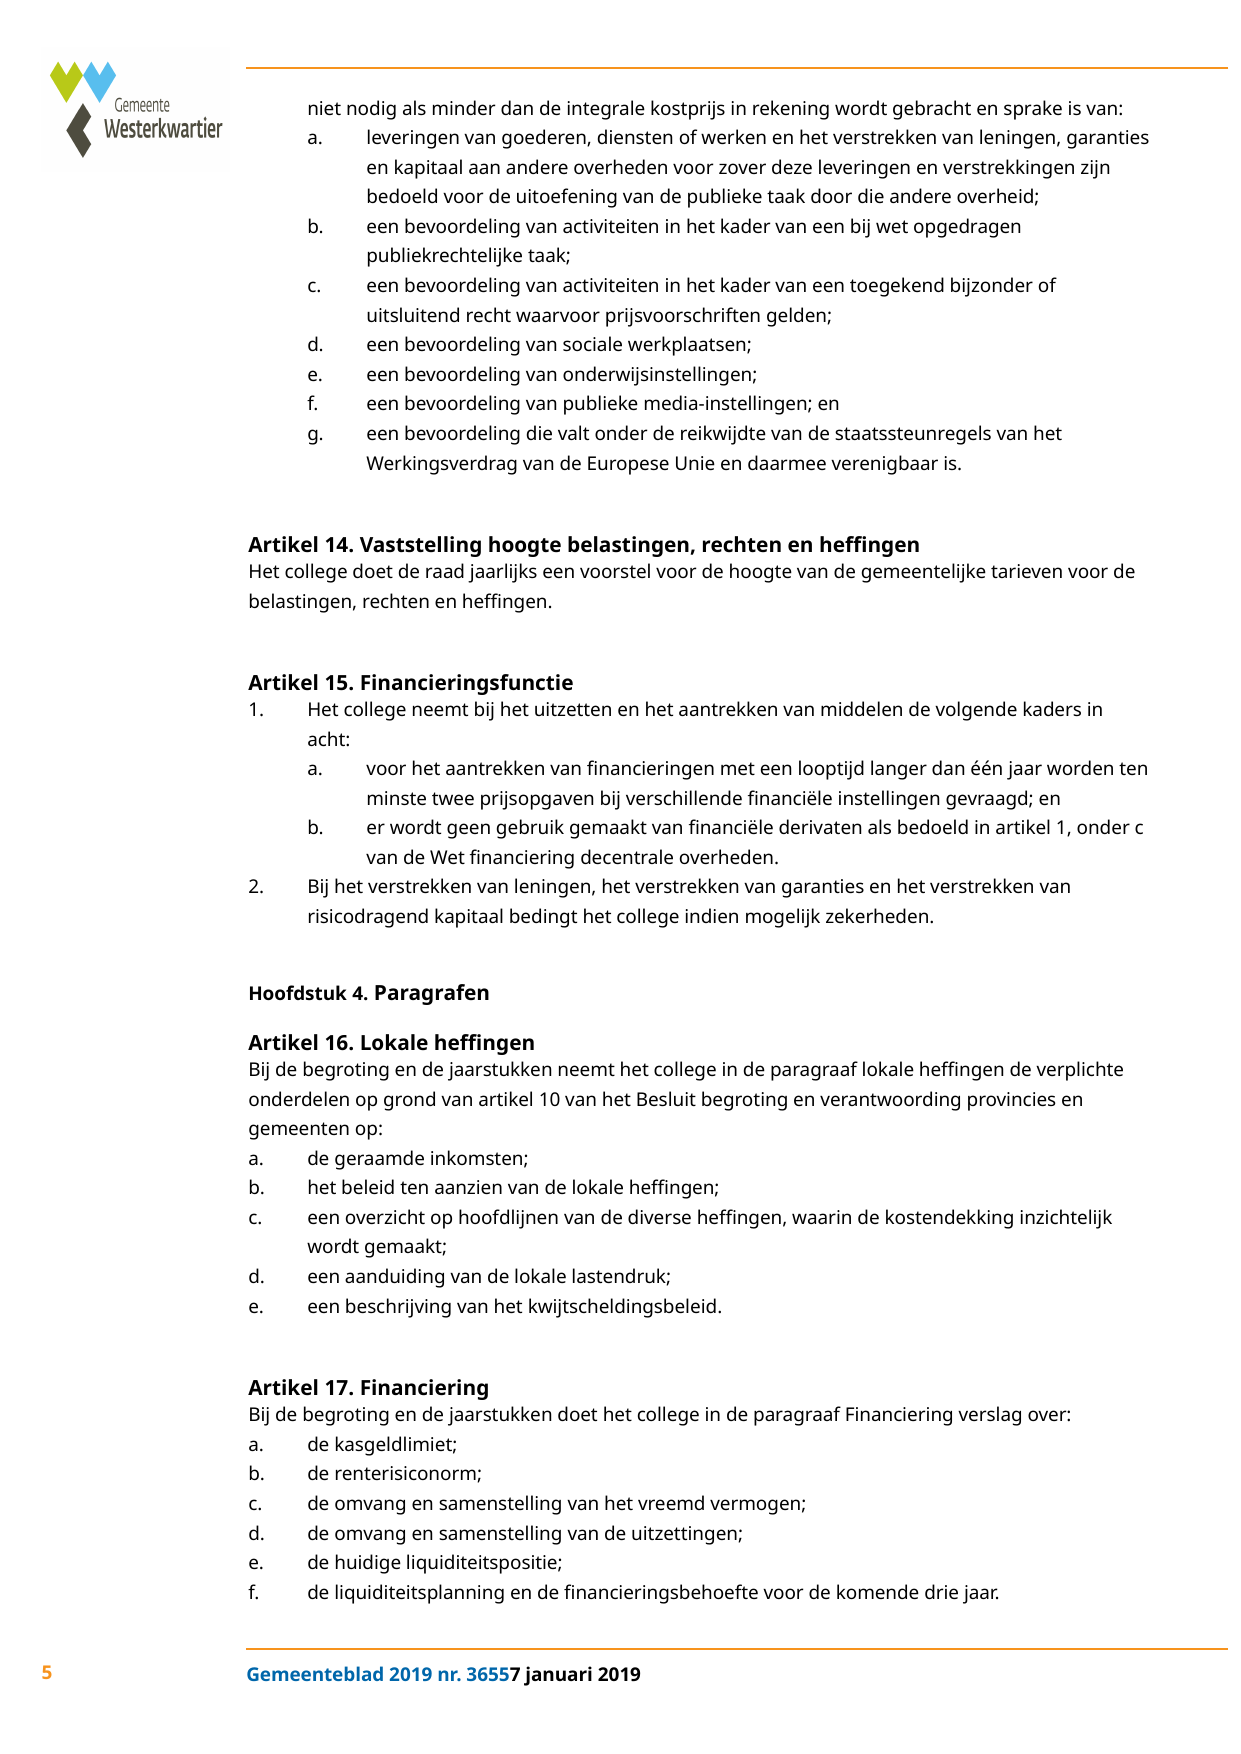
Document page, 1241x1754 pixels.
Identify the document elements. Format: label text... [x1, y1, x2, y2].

list voor het aantrekken van financieringen met een looptijd langer dan één jaar worden ten minste twee prijsopgaven bij verschillende financiële instellingen gevraagd; en [307, 755, 1152, 811]
text Bij de begroting en de jaarstukken neemt het college in de paragraaf lokale heffingen de verplichte onderdelen op grond van artikel 10 van het Besluit begroting en verantwoording provincies en gemeenten op: [248, 1056, 1152, 1141]
list een bevoordeling die valt onder de reikwijdte van de staatssteunregels van het Werkingsverdrag van de Europese Unie en daarmee verenigbaar is. [307, 420, 1152, 476]
list Bij het verstrekken van leningen, het verstrekken van garanties en het verstrekken van risicodragend kapitaal bedingt het college indien mogelijk zekerheden. [248, 874, 1152, 929]
list het beleid ten aanzien van de lokale heffingen; [248, 1174, 1152, 1200]
list een bevoordeling van publieke media-instellingen; en [307, 391, 1152, 416]
list een bevoordeling van activiteiten in het kader van een bij wet opgedragen publiekrechtelijke taak; [307, 213, 1152, 268]
list de omvang en samenstelling van de uitzettingen; [248, 1520, 1152, 1545]
list niet nodig als minder dan de integrale kostprijs in rekening wordt gebracht en sprake is van: [248, 95, 1152, 121]
list een overzicht op hoofdlijnen van de diverse heffingen, waarin de kostendekking inzichtelijk wordt gemaakt; [248, 1204, 1152, 1259]
text Artikel 16. Lokale heffingen [248, 1028, 1152, 1056]
list de kasgeldlimiet; [248, 1431, 1152, 1457]
list de geraamde inkomsten; [248, 1145, 1152, 1171]
list de huidige liquiditeitspositie; [248, 1549, 1152, 1575]
list de liquiditeitsplanning en de financieringsbehoefte voor de komende drie jaar. [248, 1579, 1152, 1604]
list Het college neemt bij het uitzetten en het aantrekken van middelen de volgende kaders in acht: [248, 696, 1152, 752]
text Het college doet de raad jaarlijks een voorstel voor de hoogte van de gemeentelijke tarieven voor de belastingen, rechten en heffingen. [248, 558, 1152, 613]
text Artikel 14. Vaststelling hoogte belastingen, rechten en heffingen [248, 530, 1152, 558]
list de renterisiconorm; [248, 1461, 1152, 1486]
picture [41, 47, 231, 172]
text Artikel 17. Financiering [248, 1373, 1152, 1401]
list leveringen van goederen, diensten of werken en het verstrekken van leningen, garanties en kapitaal aan andere overheden voor zover deze leveringen en verstrekkingen zijn bedoeld voor de uitoefening van de publieke taak door die andere overheid; [307, 124, 1152, 209]
list een bevoordeling van sociale werkplaatsen; [307, 331, 1152, 357]
list een aanduiding van de lokale lastendruk; [248, 1263, 1152, 1289]
text Artikel 15. Financieringsfunctie [248, 668, 1152, 696]
list er wordt geen gebruik gemaakt van financiële derivaten als bedoeld in artikel 1, onder c van de Wet financiering decentrale overheden. [307, 814, 1152, 870]
list een beschrijving van het kwijtscheldingsbeleid. [248, 1293, 1152, 1319]
list een bevoordeling van activiteiten in het kader van een toegekend bijzonder of uitsluitend recht waarvoor prijsvoorschriften gelden; [307, 272, 1152, 328]
list een bevoordeling van onderwijsinstellingen; [307, 361, 1152, 387]
list de omvang en samenstelling van het vreemd vermogen; [248, 1490, 1152, 1516]
text Hoofdstuk 4. Paragrafen [248, 978, 1152, 1007]
text Bij de begroting en de jaarstukken doet het college in de paragraaf Financiering verslag over: [248, 1401, 1152, 1427]
